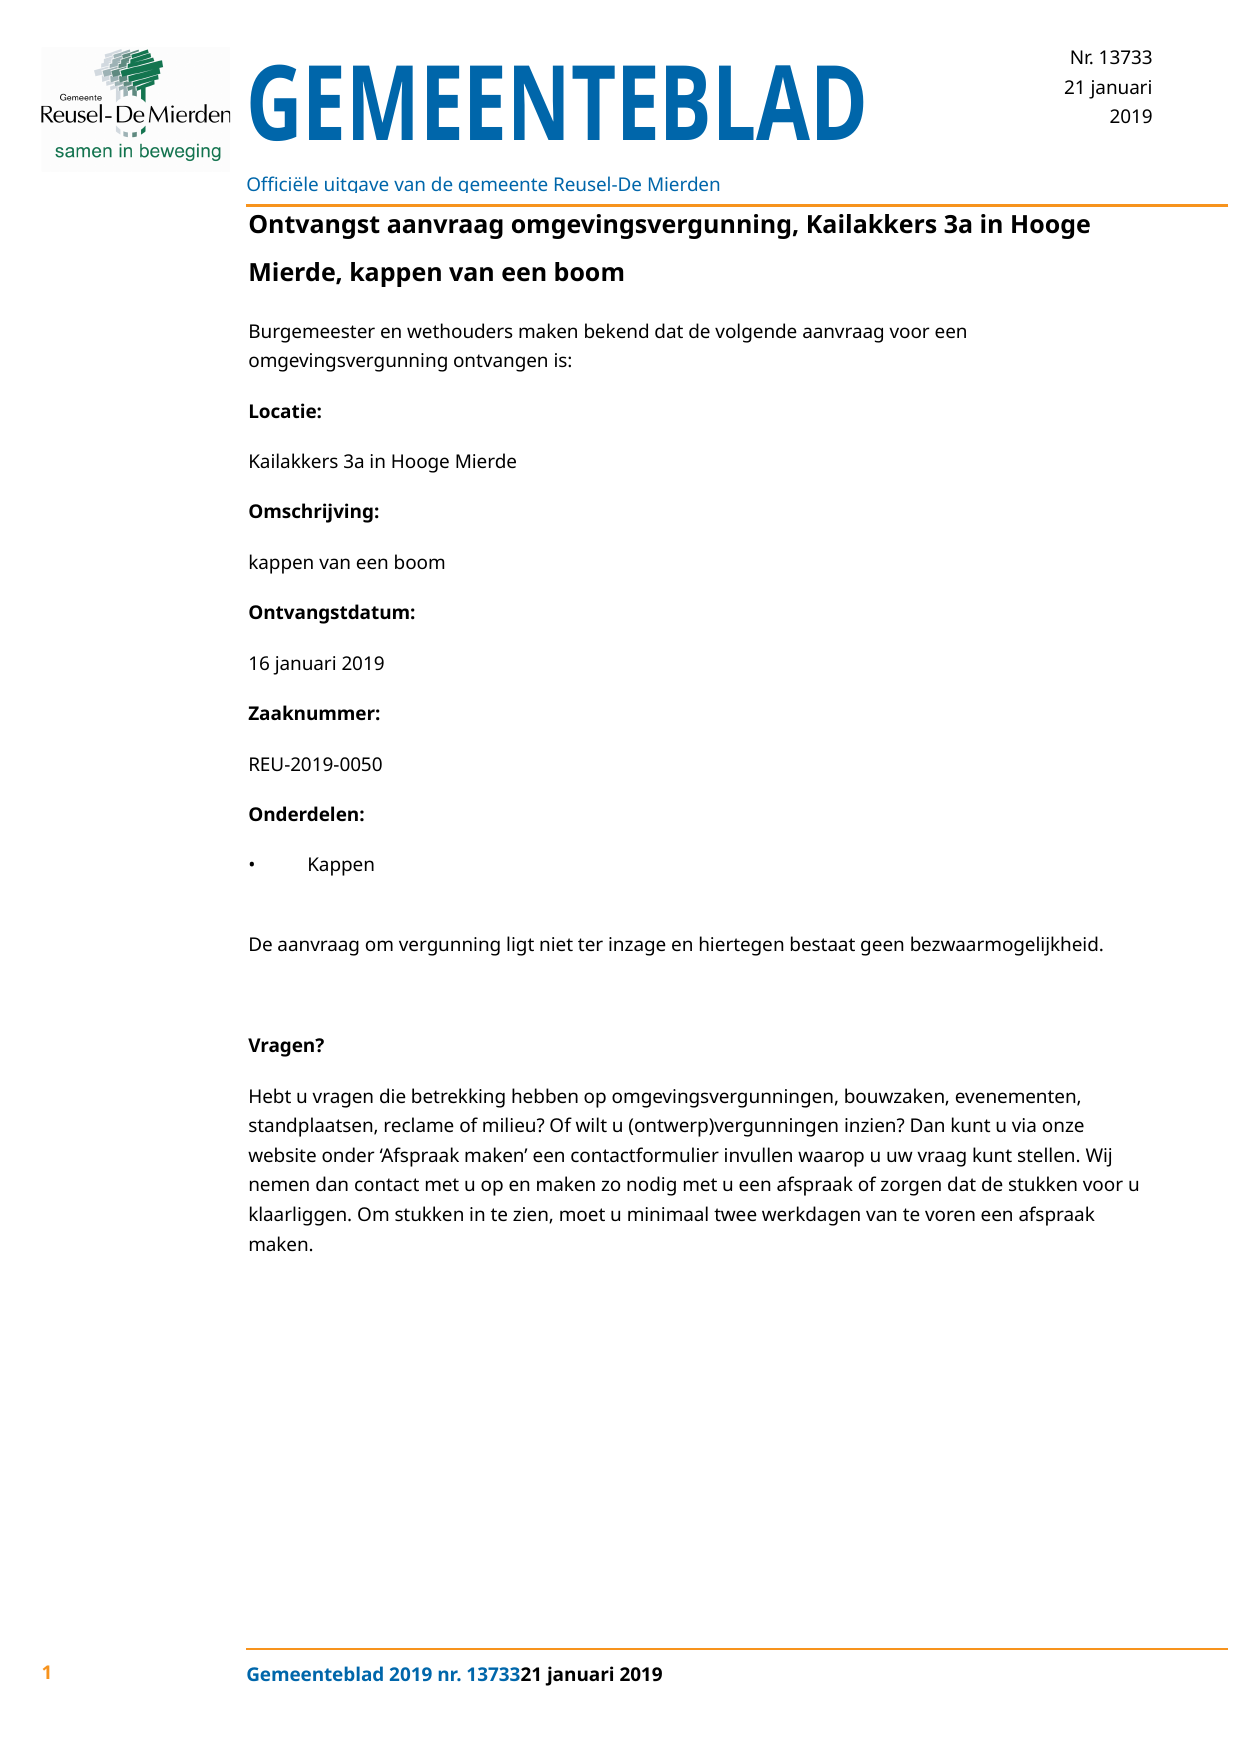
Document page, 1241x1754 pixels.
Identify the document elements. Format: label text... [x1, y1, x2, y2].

text Hebt u vragen die betrekking hebben op omgevingsvergunningen, bouwzaken, evenementen, standplaatsen, reclame of milieu? Of wilt u (ontwerp)vergunningen inzien? Dan kunt u via onze website onder ‘Afspraak maken’ een contactformulier invullen waarop u uw vraag kunt stellen. Wij nemen dan contact met u op en maken zo nodig met u een afspraak of zorgen dat de stukken voor u klaarliggen. Om stukken in te zien, moet u minimaal twee werkdagen van te voren een afspraak maken. [248, 1083, 1152, 1257]
text Onderdelen: [248, 801, 1152, 827]
text Ontvangstdatum: [248, 599, 1152, 625]
text kappen van een boom [248, 549, 1152, 575]
text Kailakkers 3a in Hooge Mierde [248, 448, 1152, 474]
picture [41, 47, 231, 172]
list Kappen [248, 852, 1152, 877]
text 16 januari 2019 [248, 650, 1152, 676]
text Ontvangst aanvraag omgevingsvergunning, Kailakkers 3a in Hooge Mierde, kappen van een boom [248, 207, 1152, 288]
text Burgemeester en wethouders maken bekend dat de volgende aanvraag voor een omgevingsvergunning ontvangen is: [248, 318, 1152, 373]
text Zaaknummer: [248, 700, 1152, 726]
text REU-2019-0050 [248, 751, 1152, 777]
text Locatie: [248, 398, 1152, 424]
text Omschrijving: [248, 499, 1152, 524]
text Vragen? [248, 1032, 1152, 1058]
text De aanvraag om vergunning ligt niet ter inzage en hiertegen bestaat geen bezwaarmogelijkheid. [248, 932, 1152, 957]
